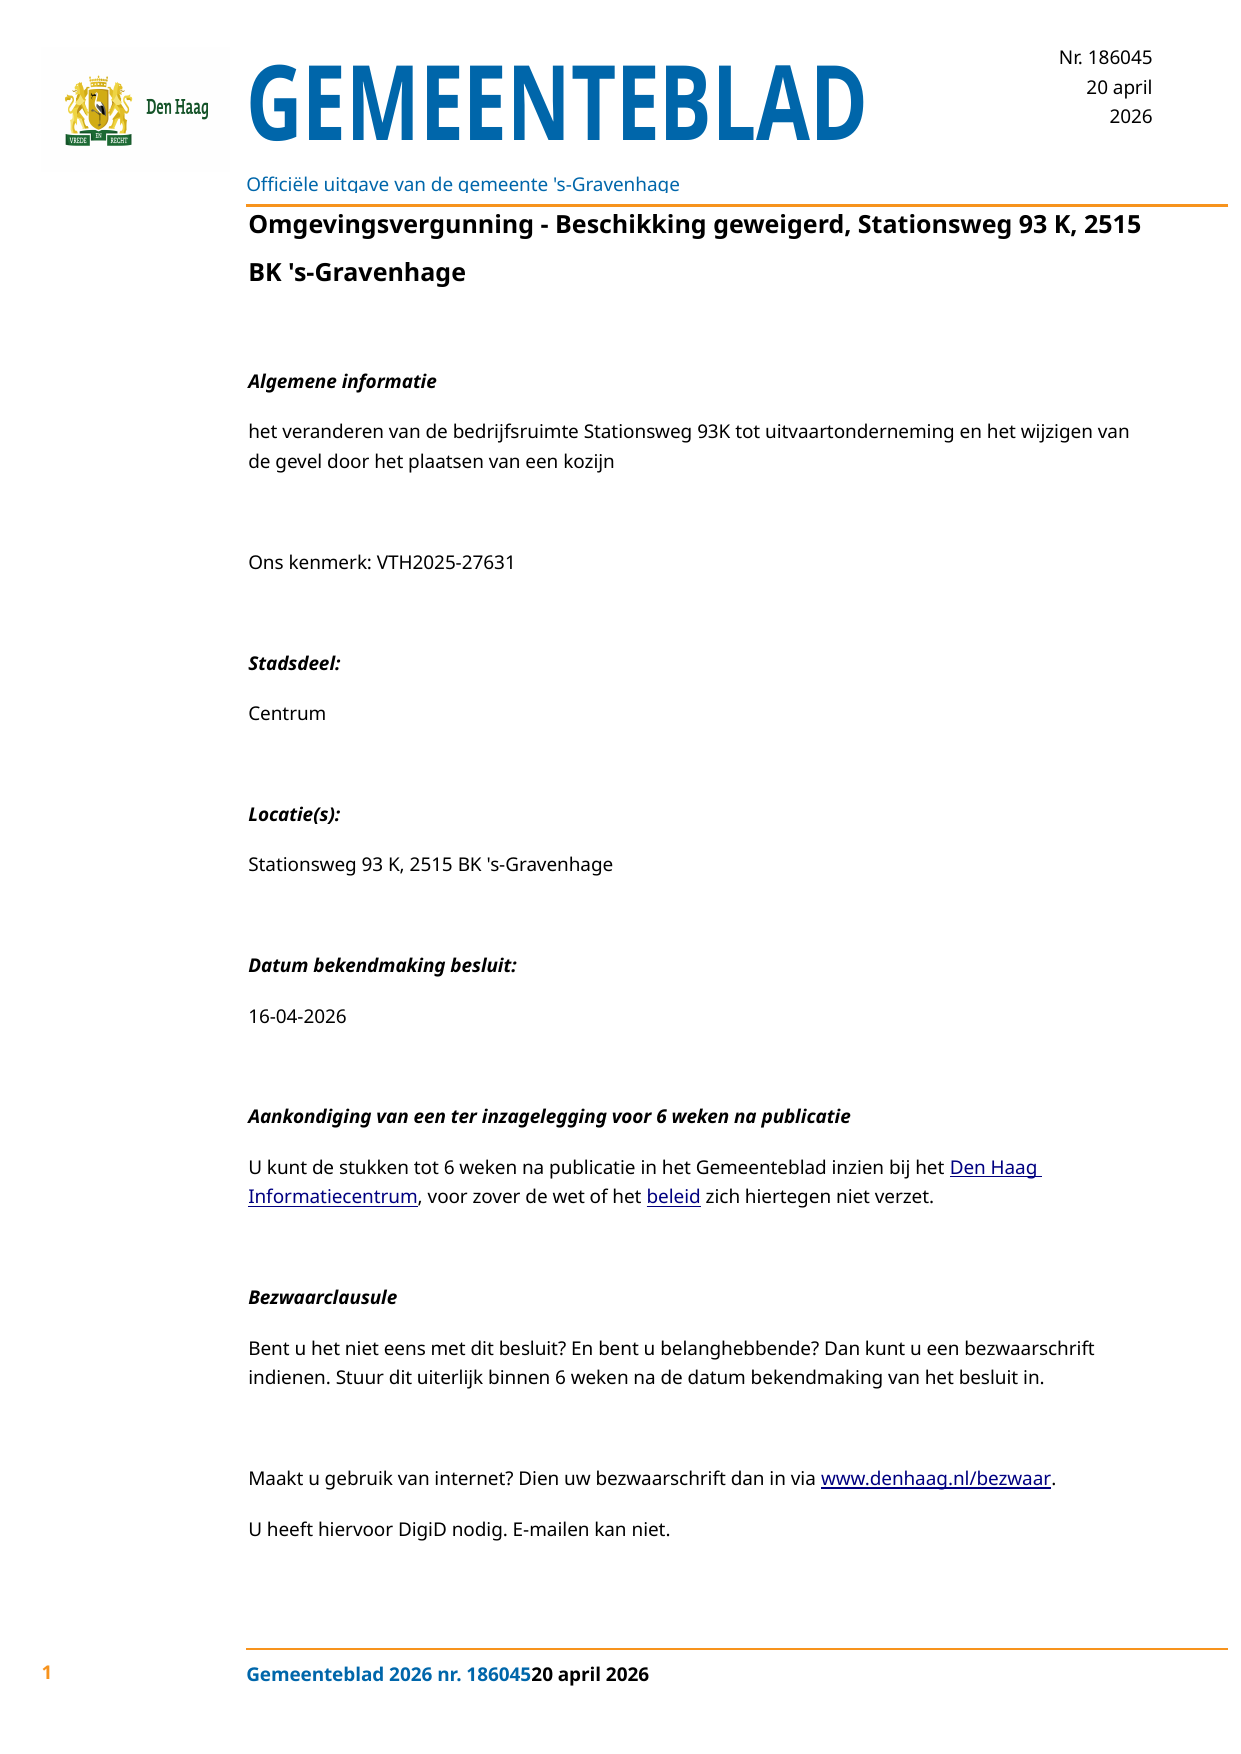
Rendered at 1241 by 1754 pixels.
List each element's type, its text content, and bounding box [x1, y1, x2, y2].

text Aankondiging van een ter inzagelegging voor 6 weken na publicatie [248, 1104, 1152, 1129]
text Omgevingsvergunning - Beschikking geweigerd, Stationsweg 93 K, 2515 BK 's-Gravenhage [248, 207, 1152, 288]
text U kunt de stukken tot 6 weken na publicatie in het Gemeenteblad inzien bij het Den Haag Informatiecentrum, voor zover de wet of het beleid zich hiertegen niet verzet. [248, 1154, 1152, 1209]
text Ons kenmerk: VTH2025-27631 [248, 549, 1152, 575]
text Stadsdeel: [248, 650, 1152, 676]
text Locatie(s): [248, 801, 1152, 827]
text het veranderen van de bedrijfsruimte Stationsweg 93K tot uitvaartonderneming en het wijzigen van de gevel door het plaatsen van een kozijn [248, 419, 1152, 474]
text Stationsweg 93 K, 2515 BK 's-Gravenhage [248, 852, 1152, 877]
text Bezwaarclausule [248, 1284, 1152, 1310]
picture [41, 47, 231, 172]
text Maakt u gebruik van internet? Dien uw bezwaarschrift dan in via www.denhaag.nl/bezwaar. [248, 1465, 1152, 1491]
text Datum bekendmaking besluit: [248, 952, 1152, 978]
text Centrum [248, 700, 1152, 726]
text 16-04-2026 [248, 1003, 1152, 1029]
text Algemene informatie [248, 368, 1152, 394]
text U heeft hiervoor DigiD nodig. E-mailen kan niet. [248, 1516, 1152, 1542]
text Bent u het niet eens met dit besluit? En bent u belanghebbende? Dan kunt u een bezwaarschrift indienen. Stuur dit uiterlijk binnen 6 weken na de datum bekendmaking van het besluit in. [248, 1335, 1152, 1390]
